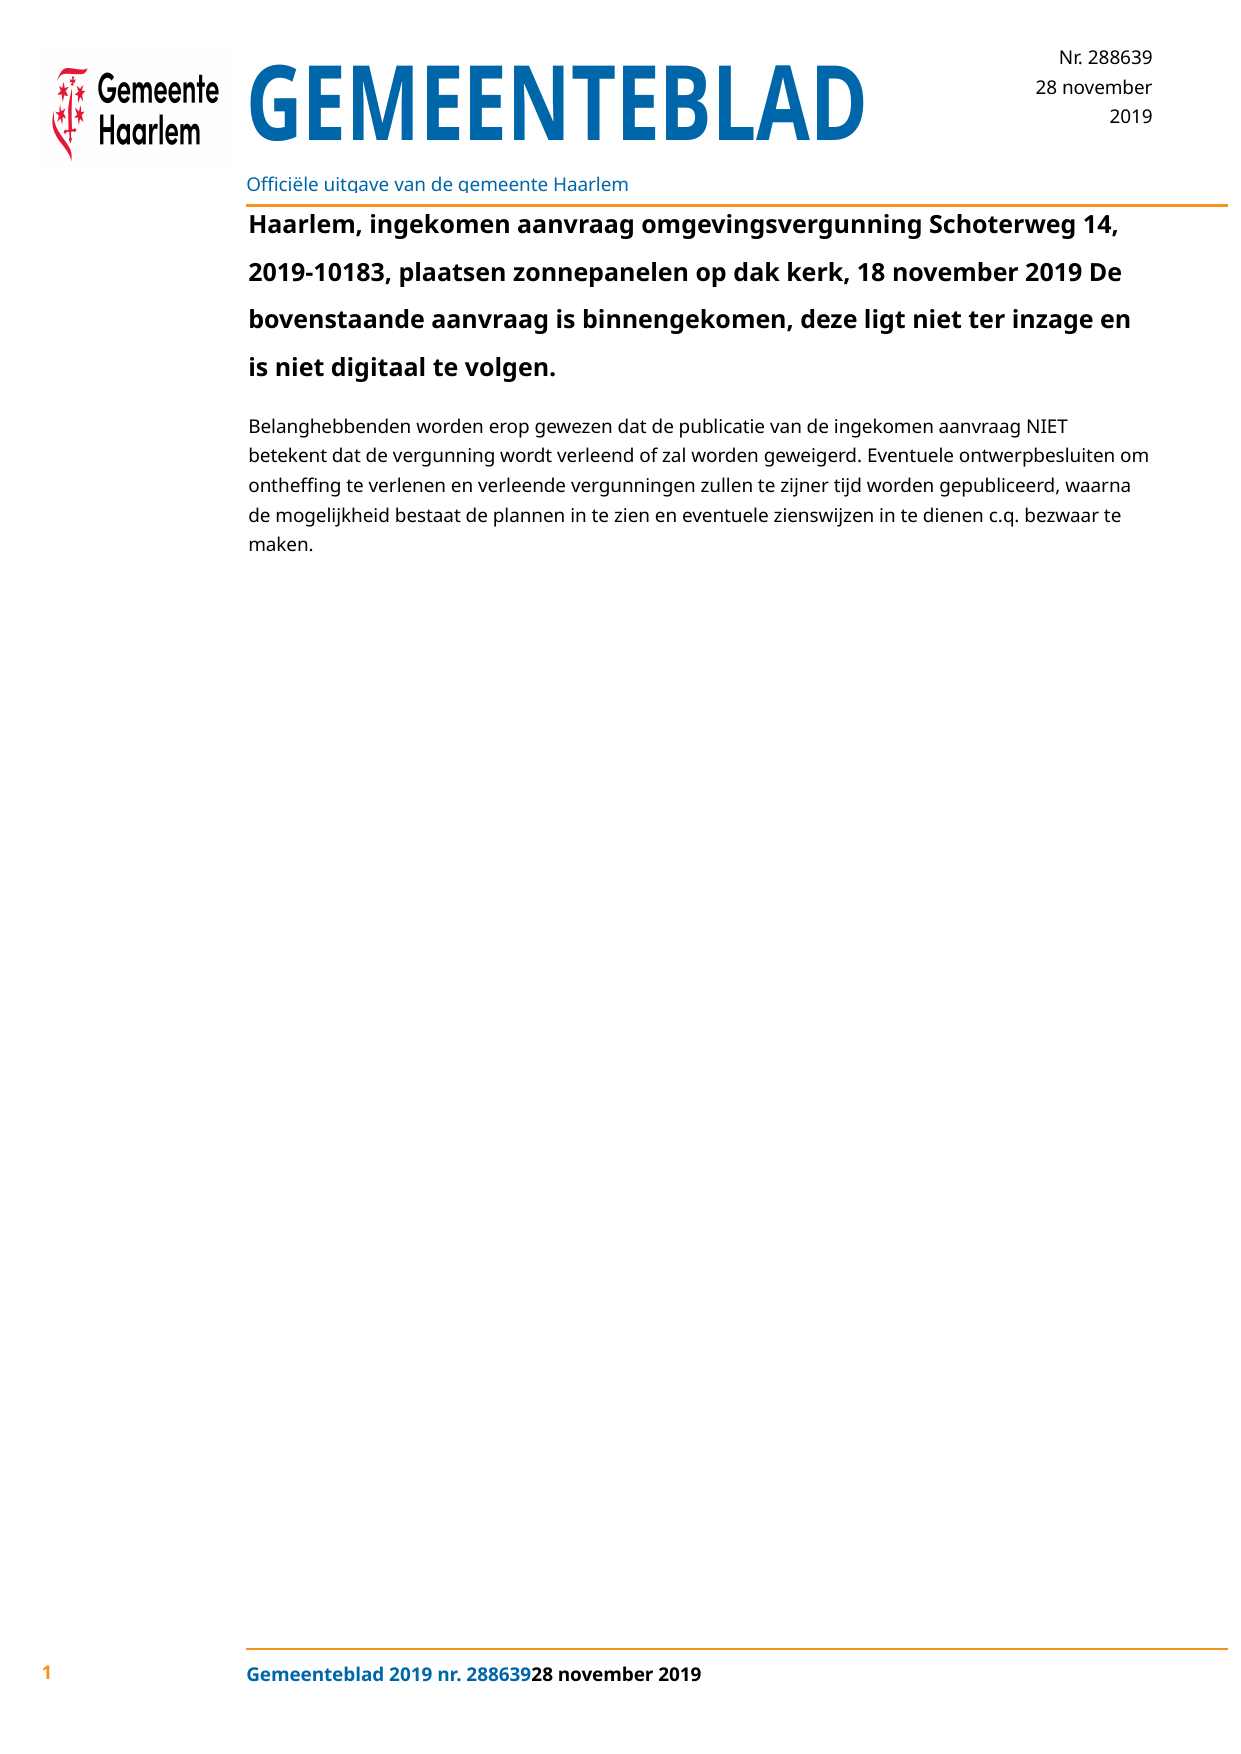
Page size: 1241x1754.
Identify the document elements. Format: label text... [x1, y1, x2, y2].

picture [41, 47, 231, 172]
text Haarlem, ingekomen aanvraag omgevingsvergunning Schoterweg 14, 2019-10183, plaatsen zonnepanelen op dak kerk, 18 november 2019 De bovenstaande aanvraag is binnengekomen, deze ligt niet ter inzage en is niet digitaal te volgen. [248, 207, 1152, 384]
text Belanghebbenden worden erop gewezen dat de publicatie van de ingekomen aanvraag NIET betekent dat de vergunning wordt verleend of zal worden geweigerd. Eventuele ontwerpbesluiten om ontheffing te verlenen en verleende vergunningen zullen te zijner tijd worden gepubliceerd, waarna de mogelijkheid bestaat de plannen in te zien en eventuele zienswijzen in te dienen c.q. bezwaar te maken. [248, 413, 1152, 557]
